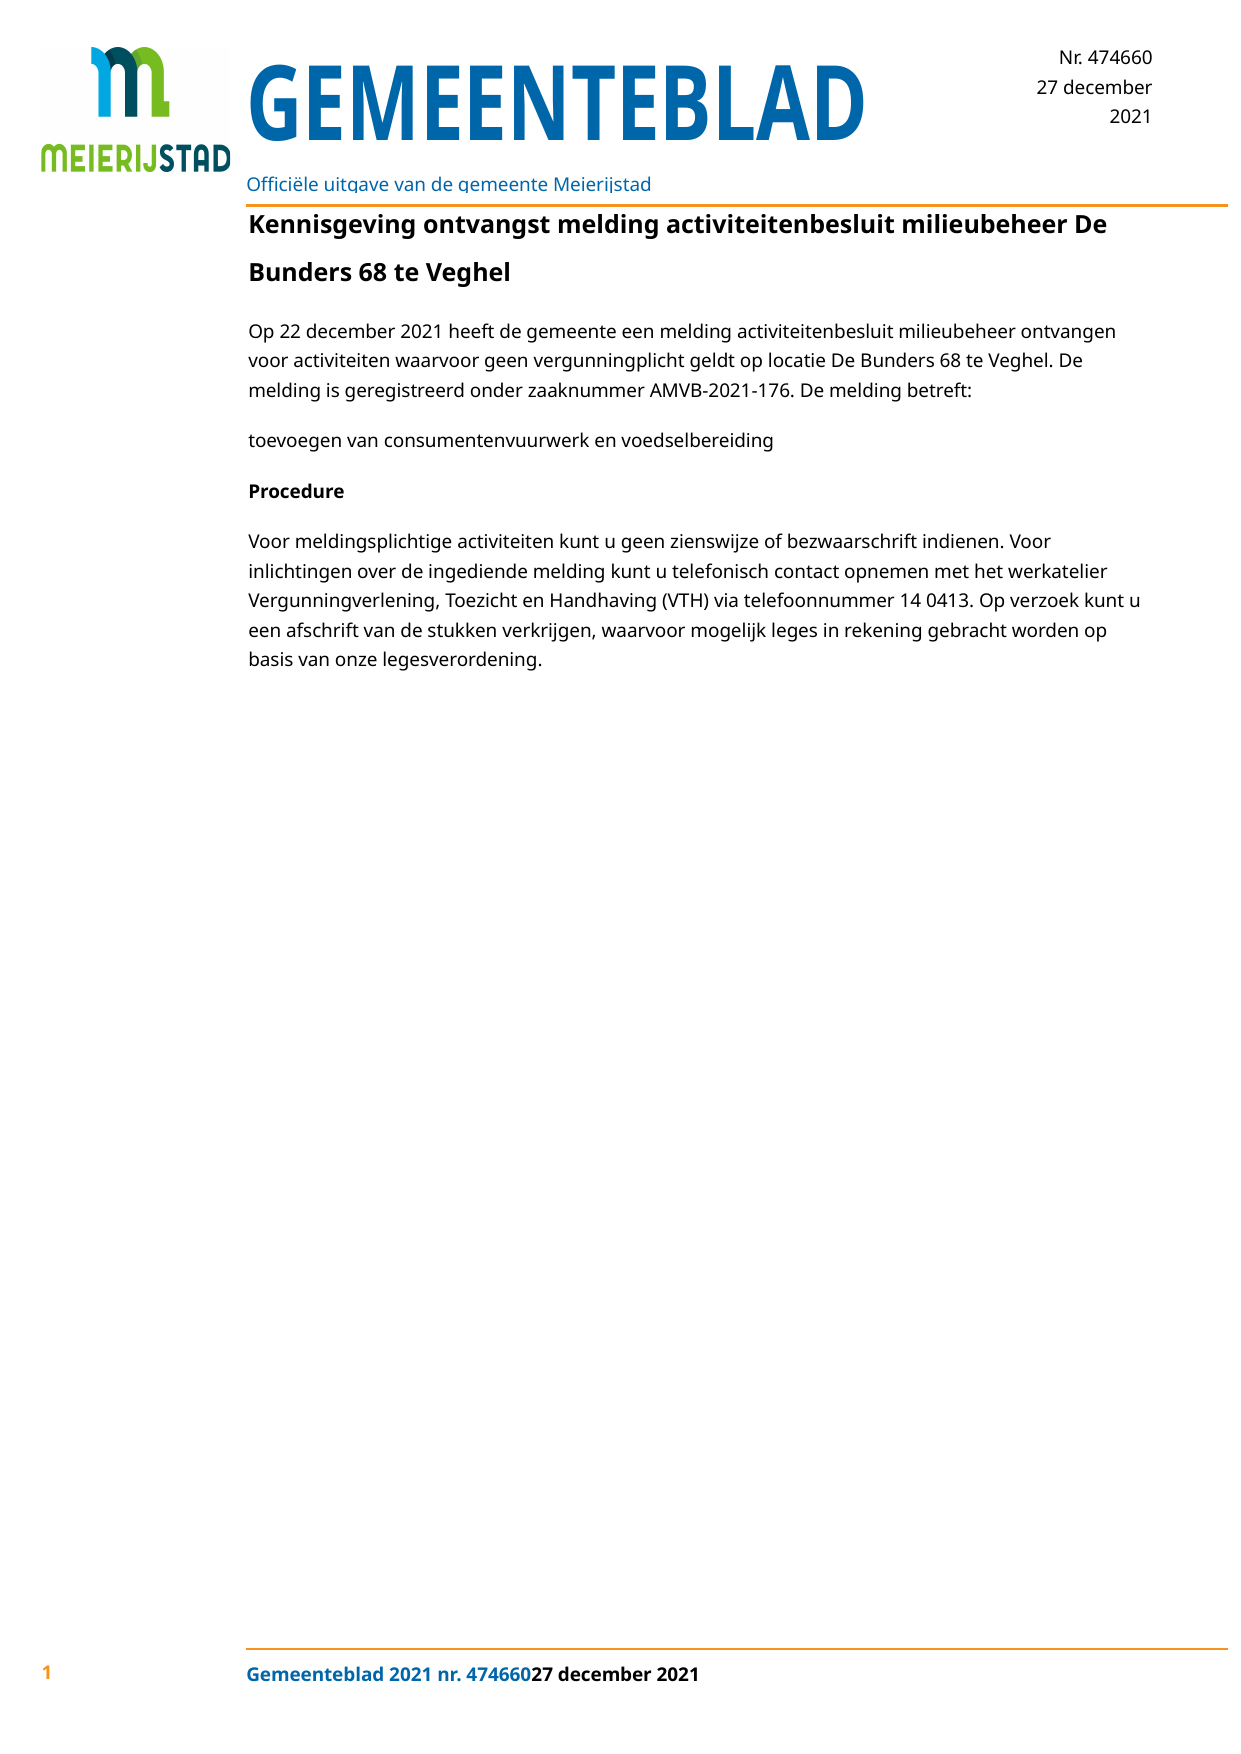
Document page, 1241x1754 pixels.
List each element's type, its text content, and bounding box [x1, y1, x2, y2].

text Kennisgeving ontvangst melding activiteitenbesluit milieubeheer De Bunders 68 te Veghel [248, 207, 1152, 288]
text Op 22 december 2021 heeft de gemeente een melding activiteitenbesluit milieubeheer ontvangen voor activiteiten waarvoor geen vergunningplicht geldt op locatie De Bunders 68 te Veghel. De melding is geregistreerd onder zaaknummer AMVB-2021-176. De melding betreft: [248, 318, 1152, 403]
text toevoegen van consumentenvuurwerk en voedselbereiding [248, 427, 1152, 453]
picture [41, 47, 231, 172]
text Voor meldingsplichtige activiteiten kunt u geen zienswijze of bezwaarschrift indienen. Voor inlichtingen over de ingediende melding kunt u telefonisch contact opnemen met het werkatelier Vergunningverlening, Toezicht en Handhaving (VTH) via telefoonnummer 14 0413. Op verzoek kunt u een afschrift van de stukken verkrijgen, waarvoor mogelijk leges in rekening gebracht worden op basis van onze legesverordening. [248, 528, 1152, 672]
text Procedure [248, 478, 1152, 504]
